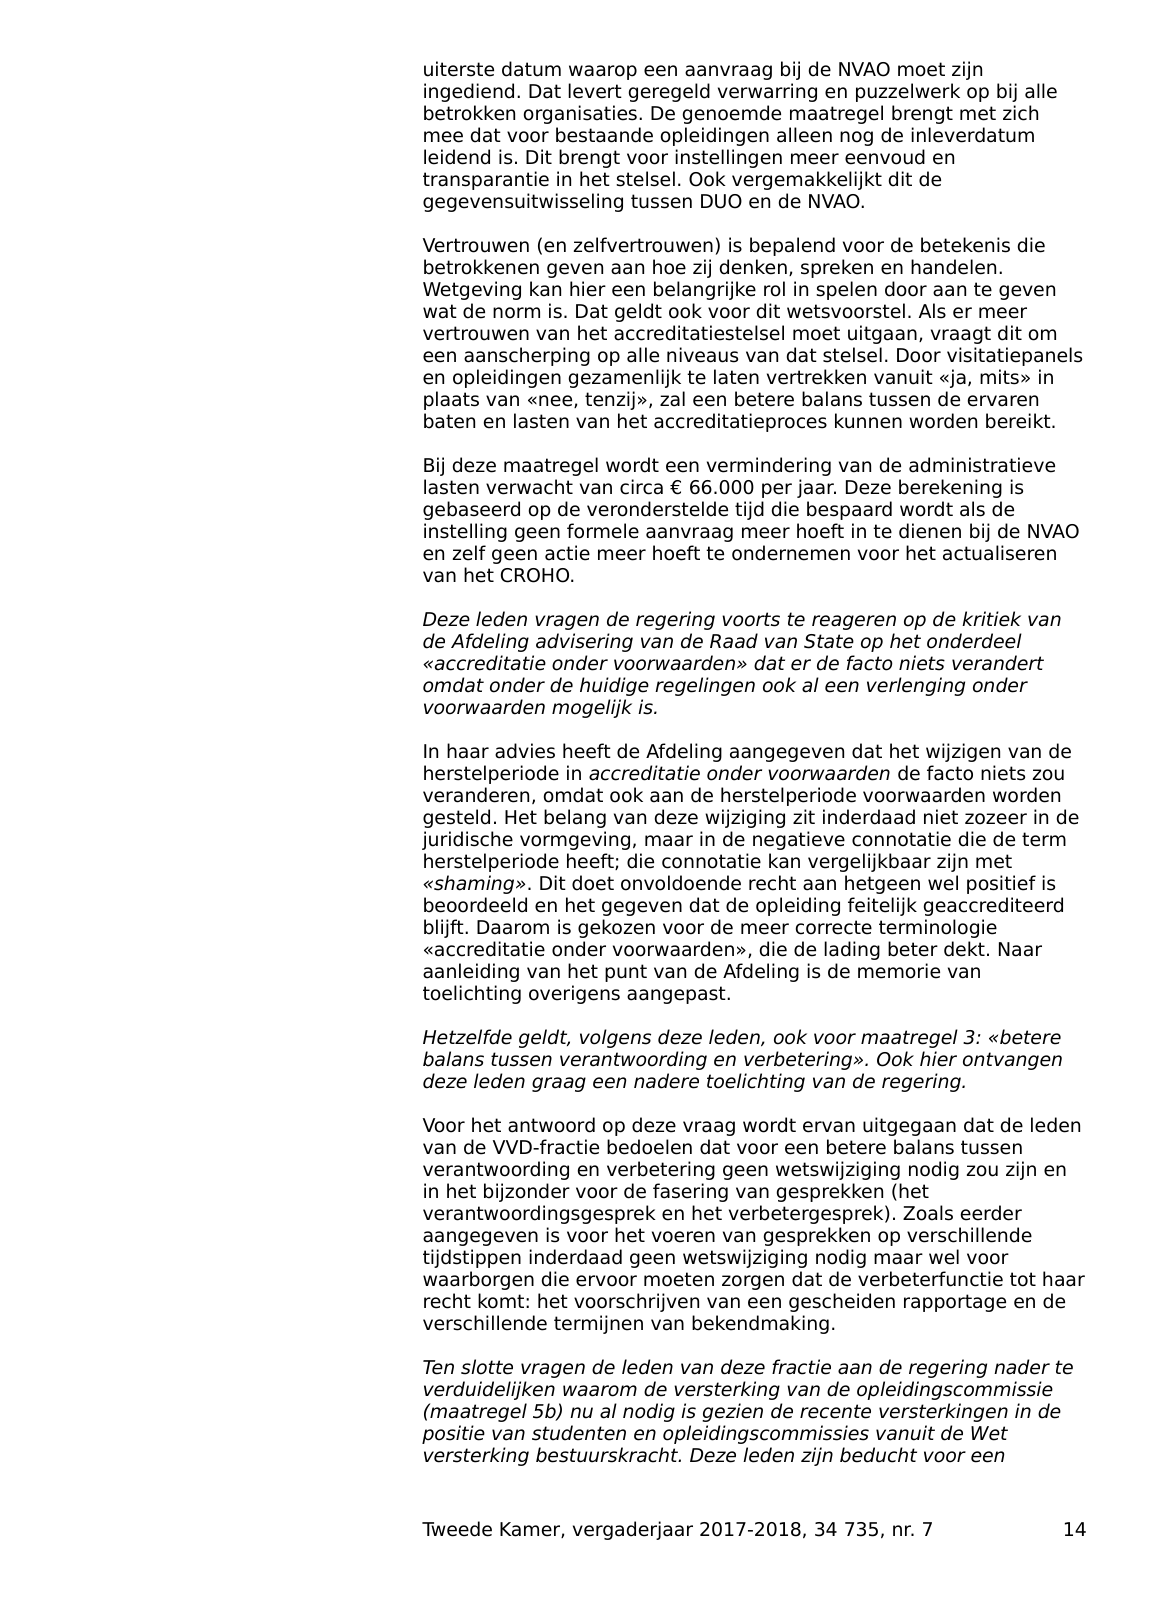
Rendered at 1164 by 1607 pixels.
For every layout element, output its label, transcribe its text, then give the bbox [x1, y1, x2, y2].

text In haar advies heeft de Afdeling aangegeven dat het wijzigen van de herstelperiode in accreditatie onder voorwaarden de facto niets zou veranderen, omdat ook aan de herstelperiode voorwaarden worden gesteld. Het belang van deze wijziging zit inderdaad niet zozeer in de juridische vormgeving, maar in de negatieve connotatie die de term herstelperiode heeft; die connotatie kan vergelijkbaar zijn met «shaming». Dit doet onvoldoende recht aan hetgeen wel positief is beoordeeld en het gegeven dat de opleiding feitelijk geaccrediteerd blijft. Daarom is gekozen voor de meer correcte terminologie «accreditatie onder voorwaarden», die de lading beter dekt. Naar aanleiding van het punt van de Afdeling is de memorie van toelichting overigens aangepast. [422, 741, 1087, 1005]
text Hetzelfde geldt, volgens deze leden, ook voor maatregel 3: «betere balans tussen verantwoording en verbetering». Ook hier ontvangen deze leden graag een nadere toelichting van de regering. [422, 1027, 1087, 1093]
text Vertrouwen (en zelfvertrouwen) is bepalend voor de betekenis die betrokkenen geven aan hoe zij denken, spreken en handelen. Wetgeving kan hier een belangrijke rol in spelen door aan te geven wat de norm is. Dat geldt ook voor dit wetsvoorstel. Als er meer vertrouwen van het accreditatiestelsel moet uitgaan, vraagt dit om een aanscherping op alle niveaus van dat stelsel. Door visitatiepanels en opleidingen gezamenlijk te laten vertrekken vanuit «ja, mits» in plaats van «nee, tenzij», zal een betere balans tussen de ervaren baten en lasten van het accreditatieproces kunnen worden bereikt. [422, 235, 1087, 433]
text Deze leden vragen de regering voorts te reageren op de kritiek van de Afdeling advisering van de Raad van State op het onderdeel «accreditatie onder voorwaarden» dat er de facto niets verandert omdat onder de huidige regelingen ook al een verlenging onder voorwaarden mogelijk is. [422, 609, 1087, 719]
text Bij deze maatregel wordt een vermindering van de administratieve lasten verwacht van circa € 66.000 per jaar. Deze berekening is gebaseerd op de veronderstelde tijd die bespaard wordt als de instelling geen formele aanvraag meer hoeft in te dienen bij de NVAO en zelf geen actie meer hoeft te ondernemen voor het actualiseren van het CROHO. [422, 455, 1087, 587]
text Voor het antwoord op deze vraag wordt ervan uitgegaan dat de leden van de VVD-fractie bedoelen dat voor een betere balans tussen verantwoording en verbetering geen wetswijziging nodig zou zijn en in het bijzonder voor de fasering van gesprekken (het verantwoordingsgesprek en het verbetergesprek). Zoals eerder aangegeven is voor het voeren van gesprekken op verschillende tijdstippen inderdaad geen wetswijziging nodig maar wel voor waarborgen die ervoor moeten zorgen dat de verbeterfunctie tot haar recht komt: het voorschrijven van een gescheiden rapportage en de verschillende termijnen van bekendmaking. [422, 1115, 1087, 1335]
text uiterste datum waarop een aanvraag bij de NVAO moet zijn ingediend. Dat levert geregeld verwarring en puzzelwerk op bij alle betrokken organisaties. De genoemde maatregel brengt met zich mee dat voor bestaande opleidingen alleen nog de inleverdatum leidend is. Dit brengt voor instellingen meer eenvoud en transparantie in het stelsel. Ook vergemakkelijkt dit de gegevensuitwisseling tussen DUO en de NVAO. [422, 59, 1087, 213]
text Ten slotte vragen de leden van deze fractie aan de regering nader te verduidelijken waarom de versterking van de opleidingscommissie (maatregel 5b) nu al nodig is gezien de recente versterkingen in de positie van studenten en opleidingscommissies vanuit de Wet versterking bestuurskracht. Deze leden zijn beducht voor een [422, 1357, 1087, 1467]
